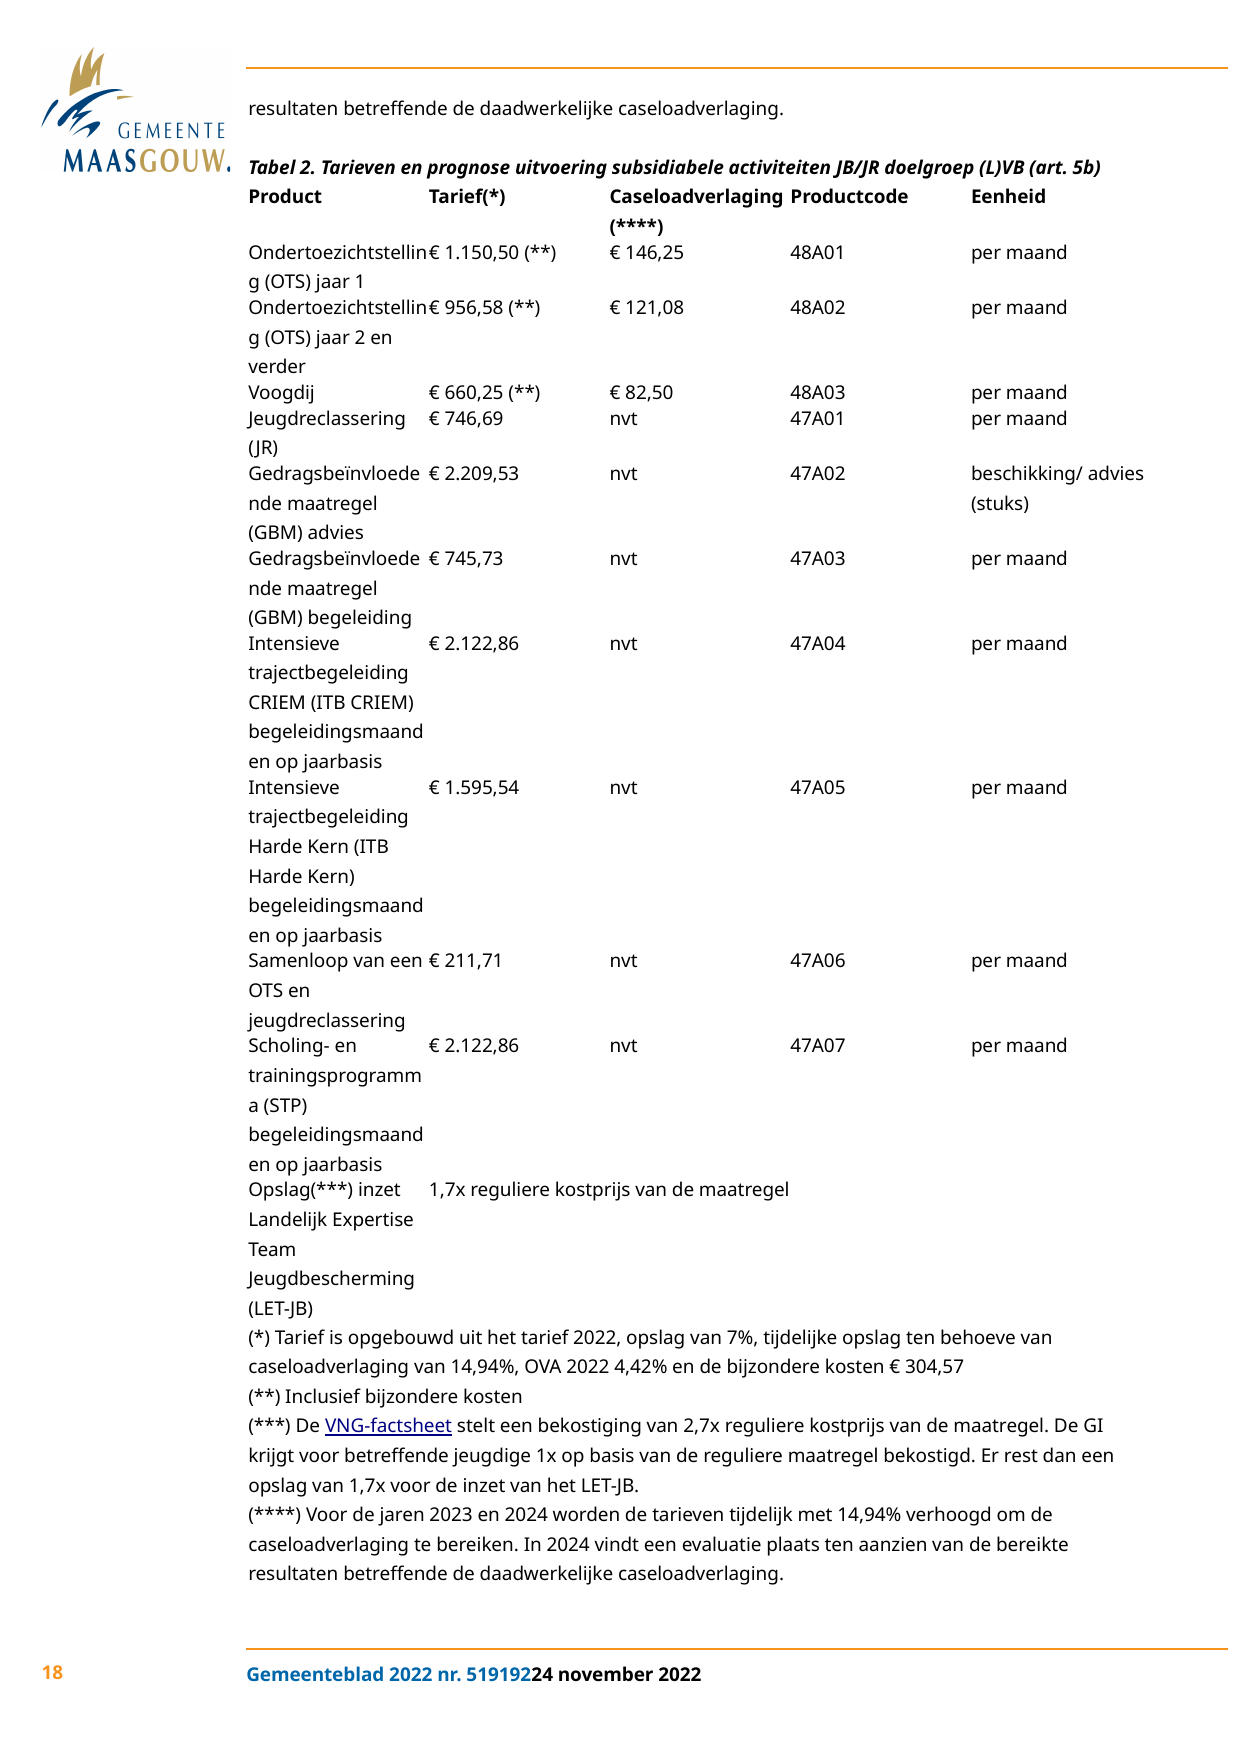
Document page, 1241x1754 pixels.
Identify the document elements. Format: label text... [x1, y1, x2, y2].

table_cell € 211,71 [429, 948, 609, 1033]
table_cell per maand [971, 774, 1152, 948]
table_cell € 660,25 (**) [429, 379, 609, 405]
table_cell 47A01 [790, 405, 971, 460]
table_cell 47A06 [790, 948, 971, 1033]
text (**) Inclusief bijzondere kosten [248, 1383, 1152, 1409]
table_header Productcode [790, 184, 971, 239]
text resultaten betreffende de daadwerkelijke caseloadverlaging. [248, 95, 1152, 121]
text (*) Tarief is opgebouwd uit het tarief 2022, opslag van 7%, tijdelijke opslag ten behoeve van caseloadverlaging van 14,94%, OVA 2022 4,42% en de bijzondere kosten € 304,57 [248, 1324, 1152, 1379]
table_header Caseloadverlaging (****) [609, 184, 790, 239]
table_cell Samenloop van een OTS en jeugdreclassering [248, 948, 429, 1033]
table_cell 47A02 [790, 460, 971, 545]
table_cell nvt [609, 545, 790, 630]
table_cell Voogdij [248, 379, 429, 405]
table_cell per maand [971, 294, 1152, 379]
table_cell Intensieve trajectbegeleiding Harde Kern (ITB Harde Kern) begeleidingsmaanden op jaarbasis [248, 774, 429, 948]
table_cell per maand [971, 1033, 1152, 1177]
table_cell Ondertoezichtstelling (OTS) jaar 2 en verder [248, 294, 429, 379]
table_cell 47A05 [790, 774, 971, 948]
table_header Product [248, 184, 429, 239]
table_cell € 1.595,54 [429, 774, 609, 948]
table_cell € 2.209,53 [429, 460, 609, 545]
table_cell 48A01 [790, 239, 971, 294]
table_cell € 82,50 [609, 379, 790, 405]
table_cell Gedragsbeïnvloedende maatregel (GBM) begeleiding [248, 545, 429, 630]
table_cell per maand [971, 379, 1152, 405]
table_cell 48A03 [790, 379, 971, 405]
table_cell per maand [971, 545, 1152, 630]
table_cell nvt [609, 405, 790, 460]
table_cell Intensieve trajectbegeleiding CRIEM (ITB CRIEM) begeleidingsmaanden op jaarbasis [248, 630, 429, 774]
text (****) Voor de jaren 2023 en 2024 worden de tarieven tijdelijk met 14,94% verhoogd om de caseloadverlaging te bereiken. In 2024 vindt een evaluatie plaats ten aanzien van de bereikte resultaten betreffende de daadwerkelijke caseloadverlaging. [248, 1501, 1152, 1586]
table_cell beschikking/ advies (stuks) [971, 460, 1152, 545]
table_cell nvt [609, 460, 790, 545]
text (***) De VNG-factsheet stelt een bekostiging van 2,7x reguliere kostprijs van de maatregel. De GI krijgt voor betreffende jeugdige 1x op basis van de reguliere maatregel bekostigd. Er rest dan een opslag van 1,7x voor de inzet van het LET-JB. [248, 1413, 1152, 1498]
table_cell € 121,08 [609, 294, 790, 379]
table_cell Gedragsbeïnvloedende maatregel (GBM) advies [248, 460, 429, 545]
table_cell nvt [609, 774, 790, 948]
text Tabel 2. Tarieven en prognose uitvoering subsidiabele activiteiten JB/JR doelgroep (L)VB (art. 5b) [248, 154, 1152, 180]
table_cell € 956,58 (**) [429, 294, 609, 379]
table_cell € 745,73 [429, 545, 609, 630]
table_cell nvt [609, 630, 790, 774]
table_cell per maand [971, 630, 1152, 774]
table_cell € 2.122,86 [429, 1033, 609, 1177]
table_cell € 2.122,86 [429, 630, 609, 774]
table_cell Jeugdreclassering (JR) [248, 405, 429, 460]
picture [41, 47, 231, 172]
table_cell 48A02 [790, 294, 971, 379]
table_cell 47A07 [790, 1033, 971, 1177]
table_cell per maand [971, 239, 1152, 294]
table_cell 47A04 [790, 630, 971, 774]
table_cell nvt [609, 1033, 790, 1177]
table_header Eenheid [971, 184, 1152, 239]
table_cell Ondertoezichtstelling (OTS) jaar 1 [248, 239, 429, 294]
table_cell nvt [609, 948, 790, 1033]
table_cell Scholing- en trainingsprogramma (STP) begeleidingsmaanden op jaarbasis [248, 1033, 429, 1177]
table_cell Opslag(***) inzet Landelijk Expertise Team Jeugdbescherming (LET-JB) [248, 1177, 429, 1321]
table_cell € 146,25 [609, 239, 790, 294]
table_cell 1,7x reguliere kostprijs van de maatregel [429, 1177, 1152, 1321]
table_header Tarief(*) [429, 184, 609, 239]
table_cell 47A03 [790, 545, 971, 630]
table_cell € 746,69 [429, 405, 609, 460]
table_cell per maand [971, 405, 1152, 460]
table_cell € 1.150,50 (**) [429, 239, 609, 294]
table_cell per maand [971, 948, 1152, 1033]
